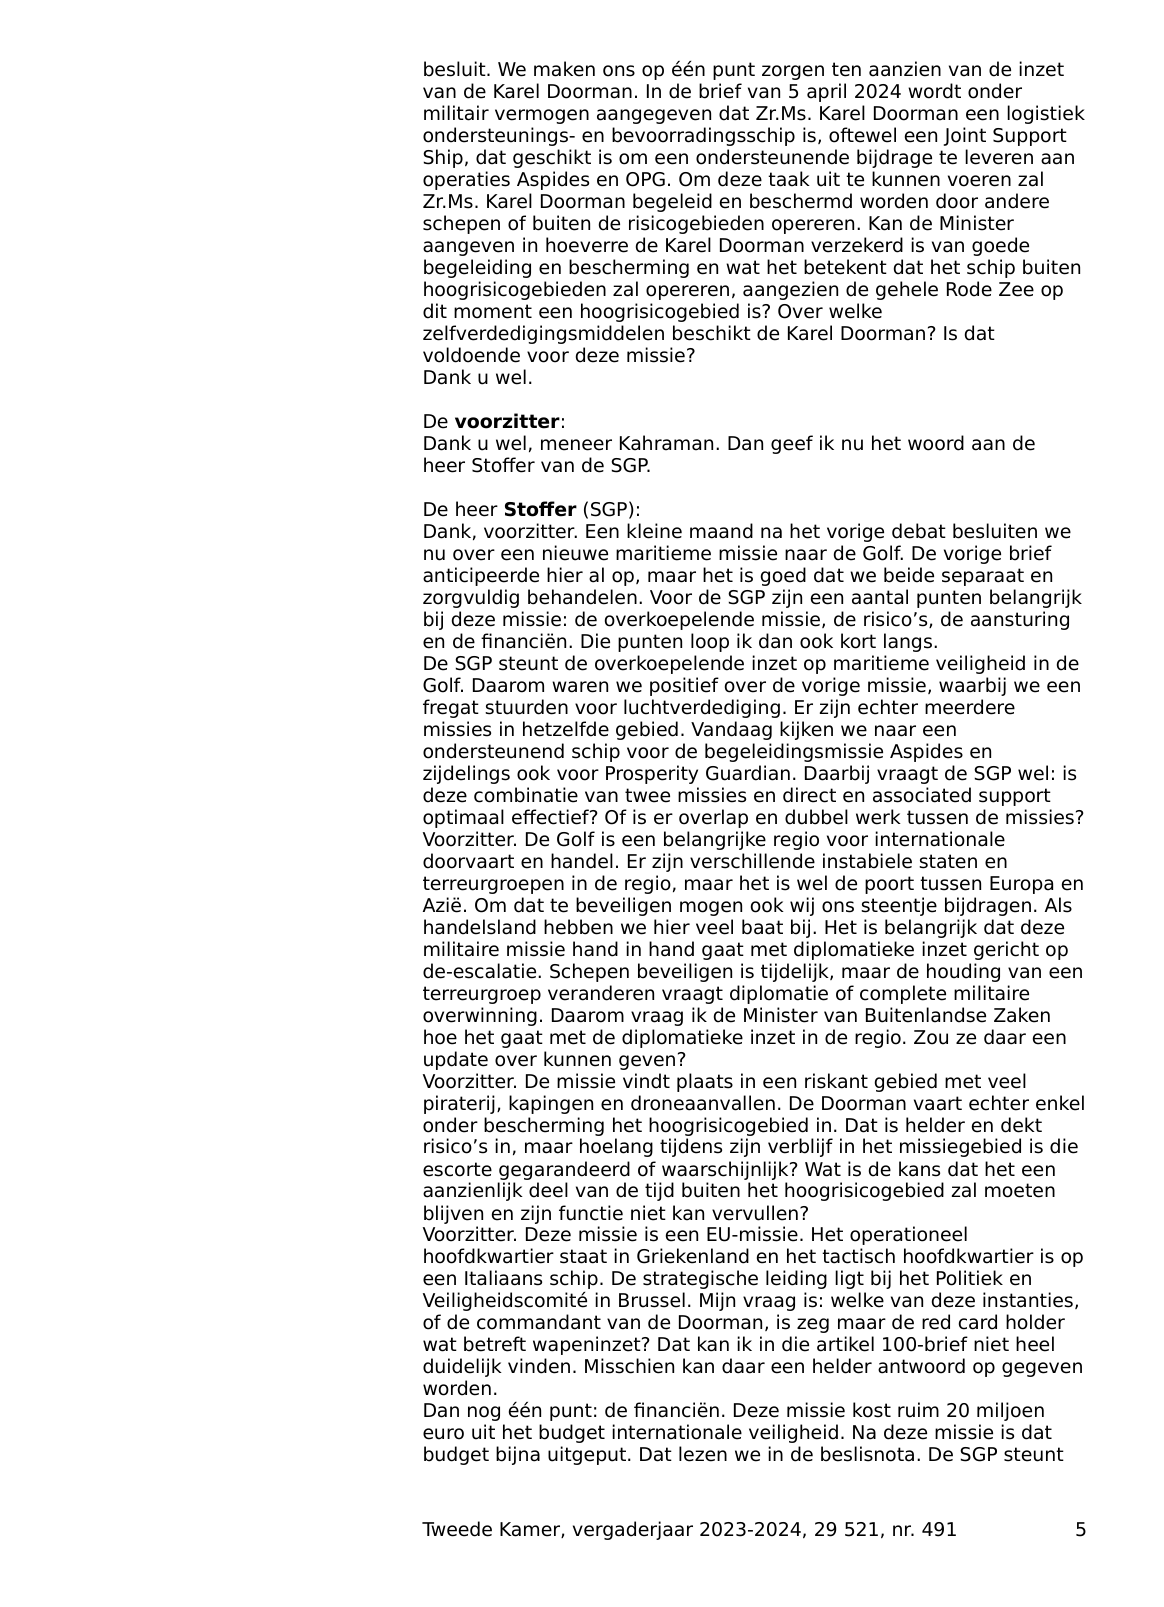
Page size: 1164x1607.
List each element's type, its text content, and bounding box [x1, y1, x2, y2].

text De heer Stoffer (SGP): [422, 499, 1087, 521]
text Voorzitter. De Golf is een belangrijke regio voor internationale doorvaart en handel. Er zijn verschillende instabiele staten en terreurgroepen in de regio, maar het is wel de poort tussen Europa en Azië. Om dat te beveiligen mogen ook wij ons steentje bijdragen. Als handelsland hebben we hier veel baat bij. Het is belangrijk dat deze militaire missie hand in hand gaat met diplomatieke inzet gericht op de-escalatie. Schepen beveiligen is tijdelijk, maar de houding van een terreurgroep veranderen vraagt diplomatie of complete militaire overwinning. Daarom vraag ik de Minister van Buitenlandse Zaken hoe het gaat met de diplomatieke inzet in de regio. Zou ze daar een update over kunnen geven? [422, 829, 1087, 1071]
text Dank u wel, meneer Kahraman. Dan geef ik nu het woord aan de heer Stoffer van de SGP. [422, 433, 1087, 477]
text Dank u wel. [422, 367, 1087, 389]
text besluit. We maken ons op één punt zorgen ten aanzien van de inzet van de Karel Doorman. In de brief van 5 april 2024 wordt onder militair vermogen aangegeven dat Zr.Ms. Karel Doorman een logistiek ondersteunings- en bevoorradingsschip is, oftewel een Joint Support Ship, dat geschikt is om een ondersteunende bijdrage te leveren aan operaties Aspides en OPG. Om deze taak uit te kunnen voeren zal Zr.Ms. Karel Doorman begeleid en beschermd worden door andere schepen of buiten de risicogebieden opereren. Kan de Minister aangeven in hoeverre de Karel Doorman verzekerd is van goede begeleiding en bescherming en wat het betekent dat het schip buiten hoogrisicogebieden zal opereren, aangezien de gehele Rode Zee op dit moment een hoogrisicogebied is? Over welke zelfverdedigingsmiddelen beschikt de Karel Doorman? Is dat voldoende voor deze missie? [422, 59, 1087, 367]
text Dan nog één punt: de financiën. Deze missie kost ruim 20 miljoen euro uit het budget internationale veiligheid. Na deze missie is dat budget bijna uitgeput. Dat lezen we in de beslisnota. De SGP steunt [422, 1400, 1087, 1466]
text De voorzitter: [422, 411, 1087, 433]
text Dank, voorzitter. Een kleine maand na het vorige debat besluiten we nu over een nieuwe maritieme missie naar de Golf. De vorige brief anticipeerde hier al op, maar het is goed dat we beide separaat en zorgvuldig behandelen. Voor de SGP zijn een aantal punten belangrijk bij deze missie: de overkoepelende missie, de risico’s, de aansturing en de financiën. Die punten loop ik dan ook kort langs. [422, 521, 1087, 653]
text Voorzitter. Deze missie is een EU-missie. Het operationeel hoofdkwartier staat in Griekenland en het tactisch hoofdkwartier is op een Italiaans schip. De strategische leiding ligt bij het Politiek en Veiligheidscomité in Brussel. Mijn vraag is: welke van deze instanties, of de commandant van de Doorman, is zeg maar de red card holder wat betreft wapeninzet? Dat kan ik in die artikel 100-brief niet heel duidelijk vinden. Misschien kan daar een helder antwoord op gegeven worden. [422, 1224, 1087, 1400]
text De SGP steunt de overkoepelende inzet op maritieme veiligheid in de Golf. Daarom waren we positief over de vorige missie, waarbij we een fregat stuurden voor luchtverdediging. Er zijn echter meerdere missies in hetzelfde gebied. Vandaag kijken we naar een ondersteunend schip voor de begeleidingsmissie Aspides en zijdelings ook voor Prosperity Guardian. Daarbij vraagt de SGP wel: is deze combinatie van twee missies en direct en associated support optimaal effectief? Of is er overlap en dubbel werk tussen de missies? [422, 653, 1087, 829]
text Voorzitter. De missie vindt plaats in een riskant gebied met veel piraterij, kapingen en droneaanvallen. De Doorman vaart echter enkel onder bescherming het hoogrisicogebied in. Dat is helder en dekt risico’s in, maar hoelang tijdens zijn verblijf in het missiegebied is die escorte gegarandeerd of waarschijnlijk? Wat is de kans dat het een aanzienlijk deel van de tijd buiten het hoogrisicogebied zal moeten blijven en zijn functie niet kan vervullen? [422, 1071, 1087, 1224]
